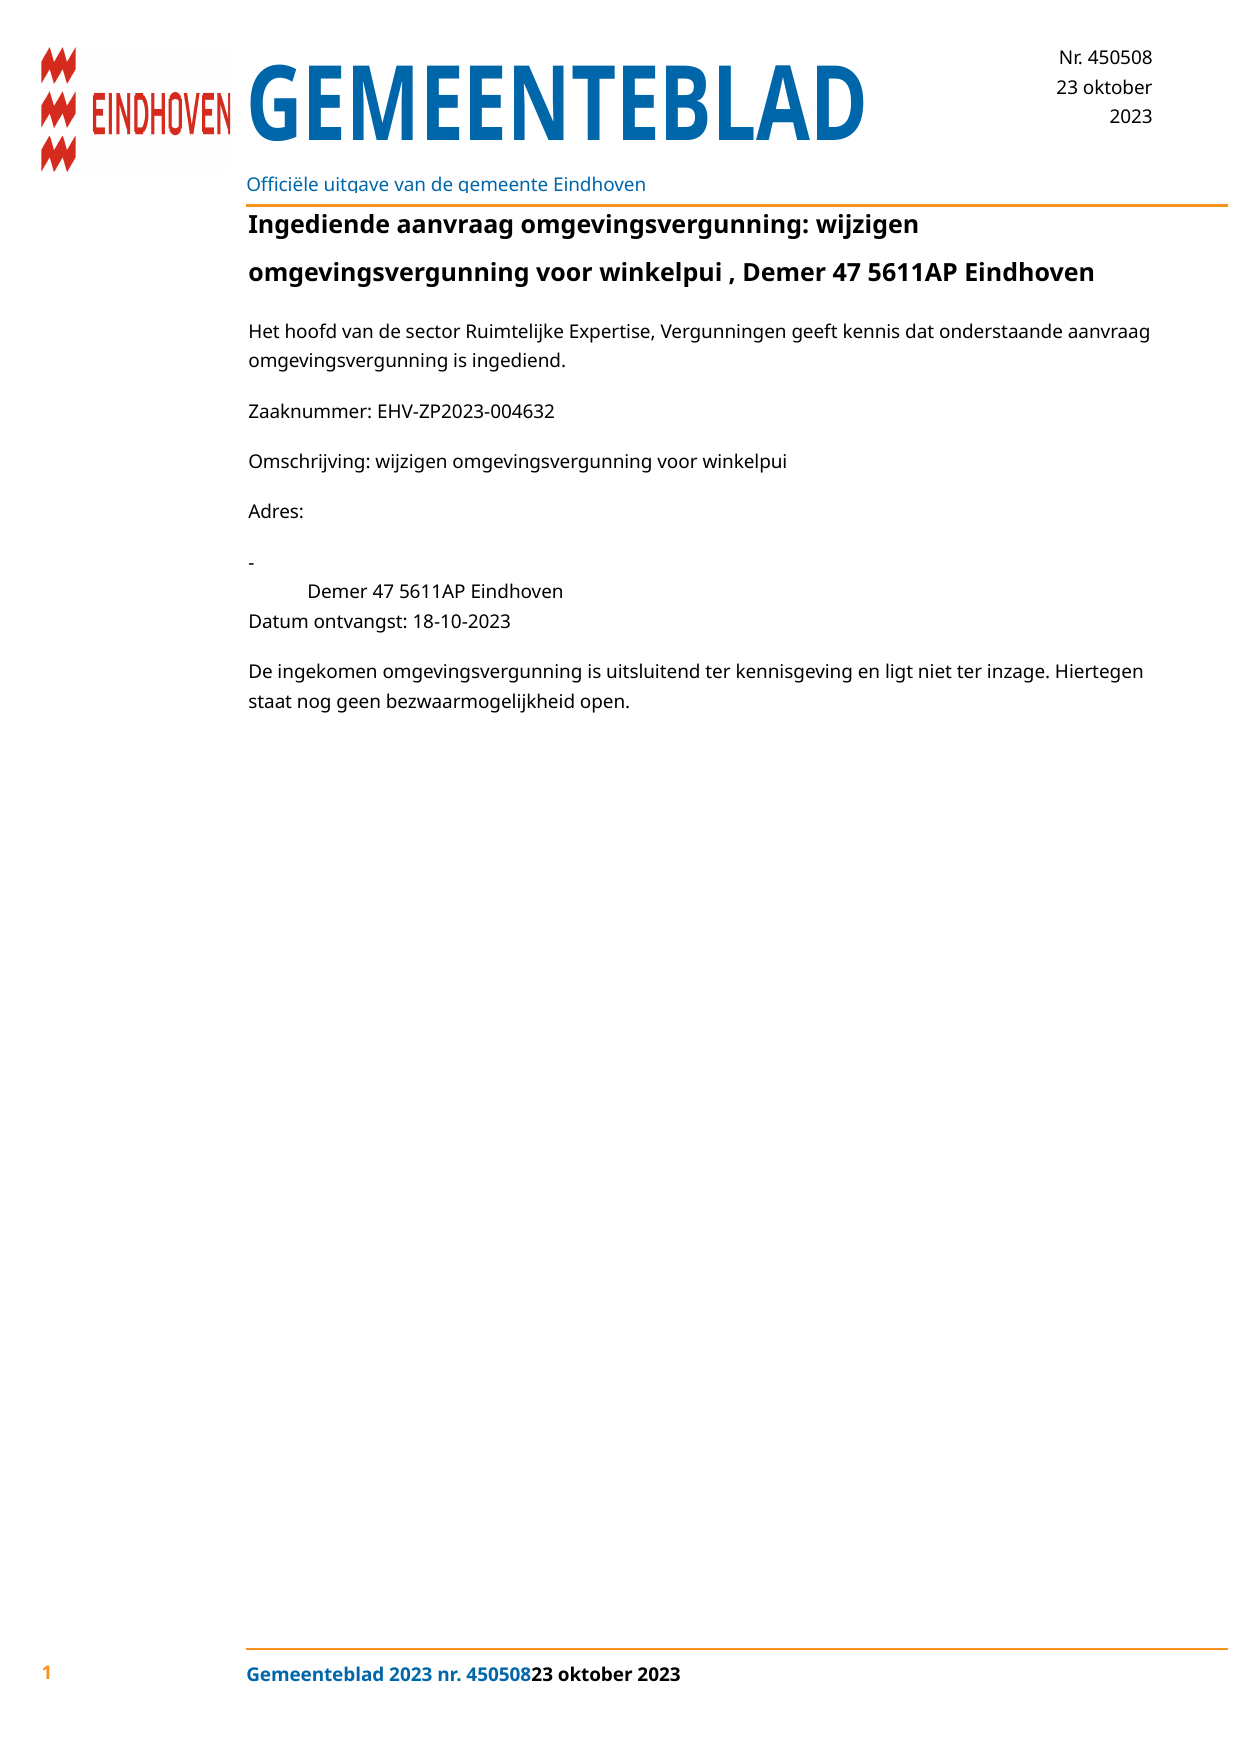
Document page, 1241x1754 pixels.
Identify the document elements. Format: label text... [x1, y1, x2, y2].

text Het hoofd van de sector Ruimtelijke Expertise, Vergunningen geeft kennis dat onderstaande aanvraag omgevingsvergunning is ingediend. [248, 318, 1152, 373]
text Zaaknummer: EHV-ZP2023-004632 [248, 398, 1152, 424]
text Datum ontvangst: 18-10-2023 [248, 608, 1152, 634]
text Omschrijving: wijzigen omgevingsvergunning voor winkelpui [248, 448, 1152, 474]
text Adres: [248, 499, 1152, 524]
list Demer 47 5611AP Eindhoven [248, 579, 1152, 604]
picture [41, 47, 231, 172]
text Ingediende aanvraag omgevingsvergunning: wijzigen omgevingsvergunning voor winkelpui , Demer 47 5611AP Eindhoven [248, 207, 1152, 288]
text De ingekomen omgevingsvergunning is uitsluitend ter kennisgeving en ligt niet ter inzage. Hiertegen staat nog geen bezwaarmogelijkheid open. [248, 659, 1152, 714]
